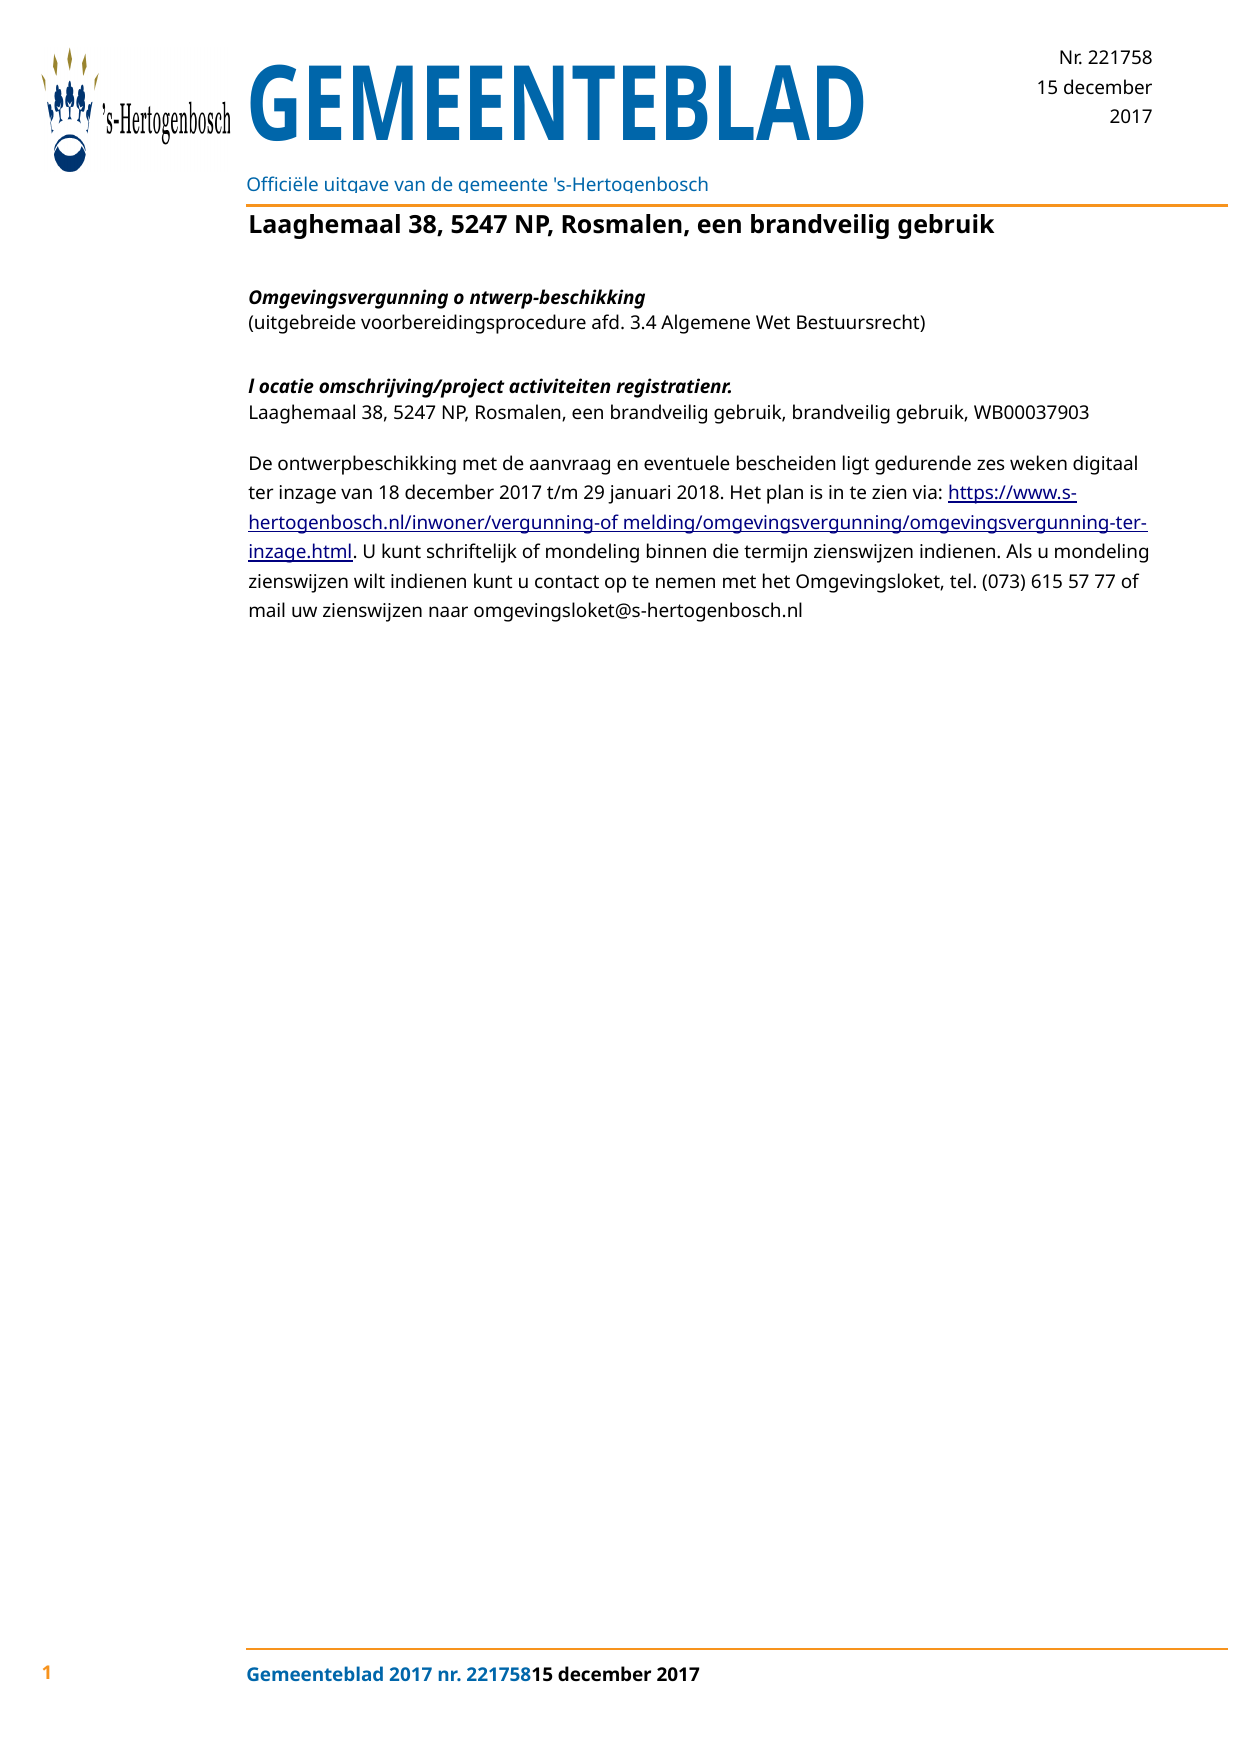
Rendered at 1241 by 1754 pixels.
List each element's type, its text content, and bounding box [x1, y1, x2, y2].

text Omgevingsvergunning o ntwerp-beschikking [248, 284, 1152, 309]
text De ontwerpbeschikking met de aanvraag en eventuele bescheiden ligt gedurende zes weken digitaal ter inzage van 18 december 2017 t/m 29 januari 2018. Het plan is in te zien via: https://www.s-hertogenbosch.nl/inwoner/vergunning-of melding/omgevingsvergunning/omgevingsvergunning-ter-inzage.html. U kunt schriftelijk of mondeling binnen die termijn zienswijzen indienen. Als u mondeling zienswijzen wilt indienen kunt u contact op te nemen met het Omgevingsloket, tel. (073) 615 57 77 of mail uw zienswijzen naar omgevingsloket@s-hertogenbosch.nl [248, 450, 1152, 623]
text l ocatie omschrijving/project activiteiten registratienr. [248, 373, 1152, 399]
text Laaghemaal 38, 5247 NP, Rosmalen, een brandveilig gebruik [248, 207, 1152, 241]
picture [41, 47, 231, 172]
text (uitgebreide voorbereidingsprocedure afd. 3.4 Algemene Wet Bestuursrecht) [248, 309, 1152, 335]
text Laaghemaal 38, 5247 NP, Rosmalen, een brandveilig gebruik, brandveilig gebruik, WB00037903 [248, 399, 1152, 425]
